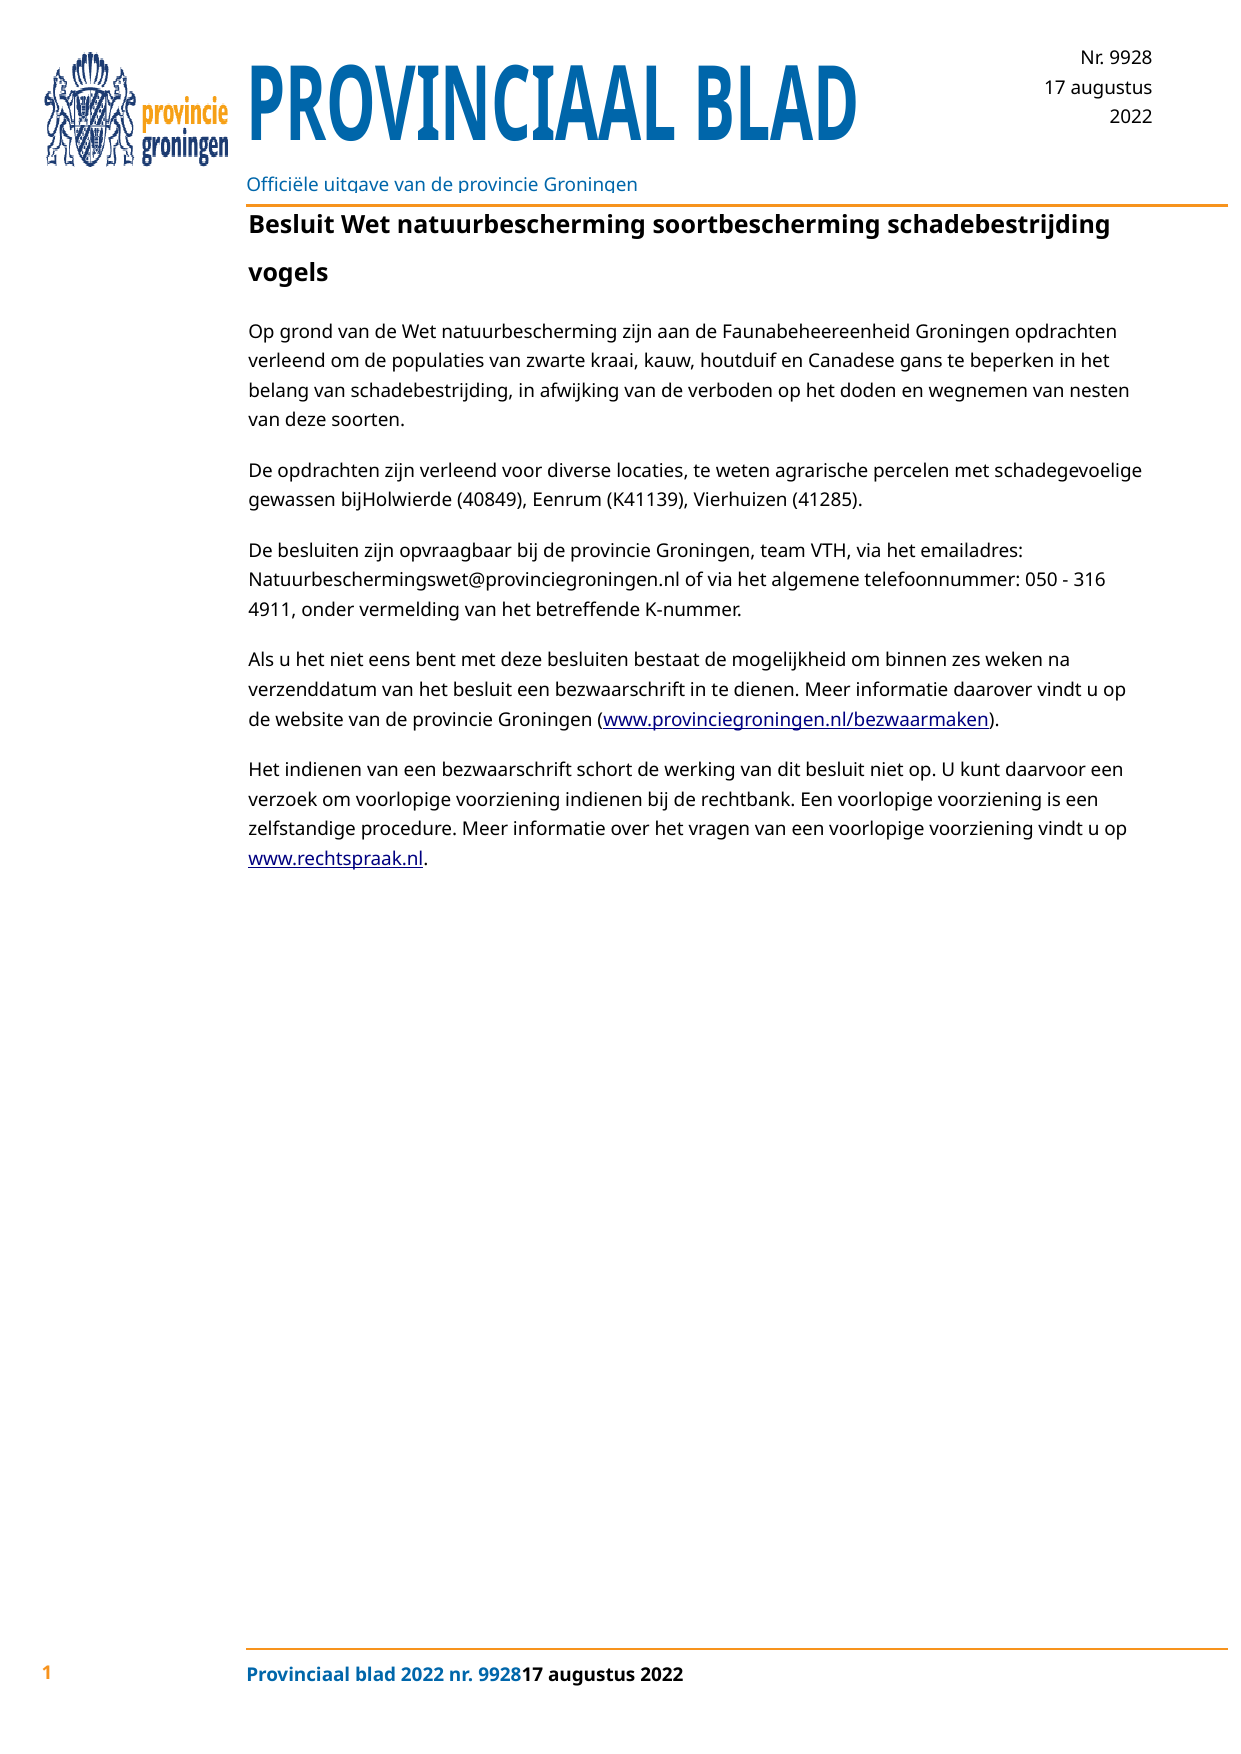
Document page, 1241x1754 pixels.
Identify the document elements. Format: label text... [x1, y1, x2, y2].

text Besluit Wet natuurbescherming soortbescherming schadebestrijding vogels [248, 207, 1152, 288]
text De opdrachten zijn verleend voor diverse locaties, te weten agrarische percelen met schadegevoelige gewassen bijHolwierde (40849), Eenrum (K41139), Vierhuizen (41285). [248, 457, 1152, 512]
text Op grond van de Wet natuurbescherming zijn aan de Faunabeheereenheid Groningen opdrachten verleend om de populaties van zwarte kraai, kauw, houtduif en Canadese gans te beperken in het belang van schadebestrijding, in afwijking van de verboden op het doden en wegnemen van nesten van deze soorten. [248, 318, 1152, 432]
picture [41, 47, 231, 172]
text Het indienen van een bezwaarschrift schort de werking van dit besluit niet op. U kunt daarvoor een verzoek om voorlopige voorziening indienen bij de rechtbank. Een voorlopige voorziening is een zelfstandige procedure. Meer informatie over het vragen van een voorlopige voorziening vindt u op www.rechtspraak.nl. [248, 756, 1152, 871]
text De besluiten zijn opvraagbaar bij de provincie Groningen, team VTH, via het emailadres: Natuurbeschermingswet@provinciegroningen.nl of via het algemene telefoonnummer: 050 - 316 4911, onder vermelding van het betreffende K-nummer. [248, 537, 1152, 622]
text Als u het niet eens bent met deze besluiten bestaat de mogelijkheid om binnen zes weken na verzenddatum van het besluit een bezwaarschrift in te dienen. Meer informatie daarover vindt u op de website van de provincie Groningen (www.provinciegroningen.nl/bezwaarmaken). [248, 647, 1152, 732]
